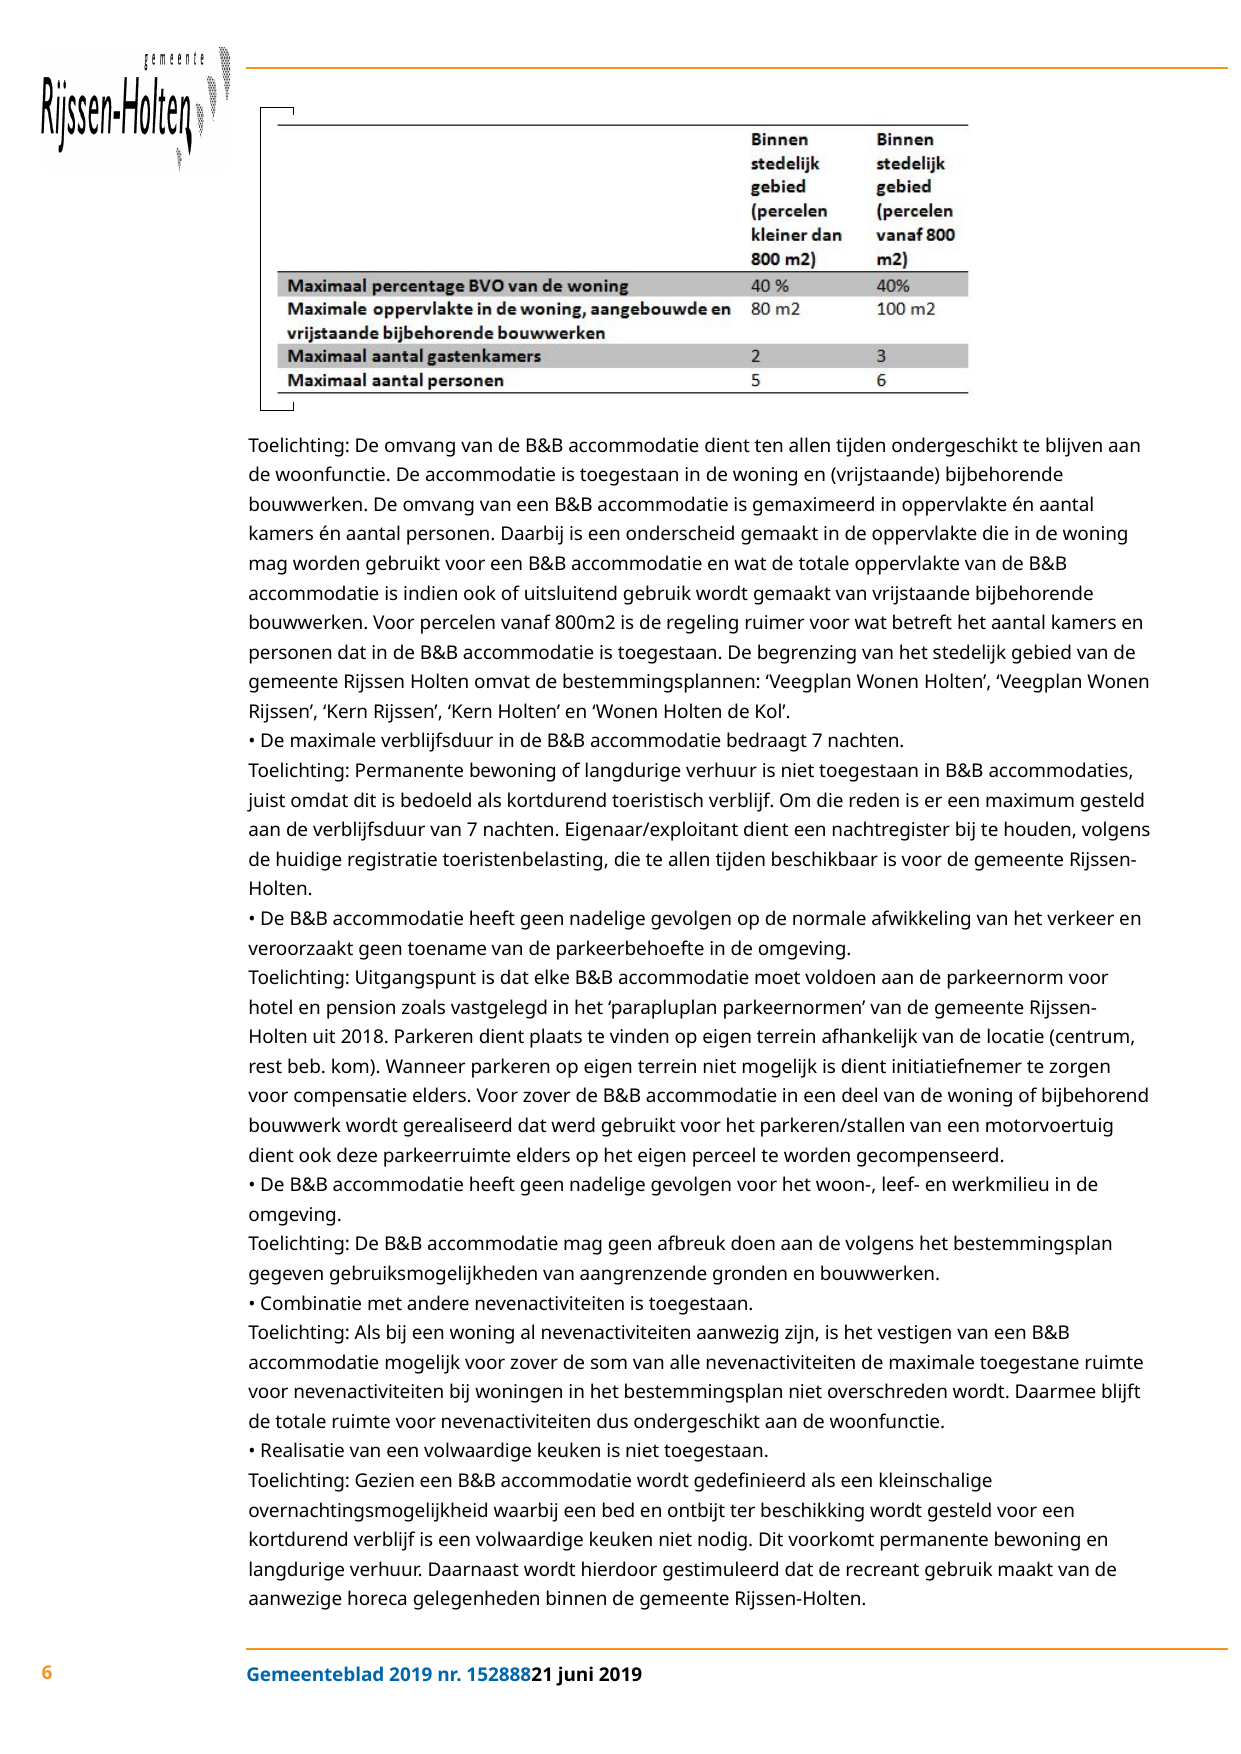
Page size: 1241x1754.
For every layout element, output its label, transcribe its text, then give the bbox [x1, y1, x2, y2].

text • De B&B accommodatie heeft geen nadelige gevolgen voor het woon-, leef- en werkmilieu in de omgeving. [248, 1171, 1152, 1227]
text • De maximale verblijfsduur in de B&B accommodatie bedraagt 7 nachten. [248, 728, 1152, 753]
text Toelichting: Als bij een woning al nevenactiviteiten aanwezig zijn, is het vestigen van een B&B accommodatie mogelijk voor zover de som van alle nevenactiviteiten de maximale toegestane ruimte voor nevenactiviteiten bij woningen in het bestemmingsplan niet overschreden wordt. Daarmee blijft de totale ruimte voor nevenactiviteiten dus ondergeschikt aan de woonfunctie. [248, 1319, 1152, 1434]
text • Combinatie met andere nevenactiviteiten is toegestaan. [248, 1290, 1152, 1315]
text Toelichting: Uitgangspunt is dat elke B&B accommodatie moet voldoen aan de parkeernorm voor hotel en pension zoals vastgelegd in het ‘parapluplan parkeernormen’ van de gemeente Rijssen-Holten uit 2018. Parkeren dient plaats te vinden op eigen terrein afhankelijk van de locatie (centrum, rest beb. kom). Wanneer parkeren op eigen terrein niet mogelijk is dient initiatiefnemer te zorgen voor compensatie elders. Voor zover de B&B accommodatie in een deel van de woning of bijbehorend bouwwerk wordt gerealiseerd dat werd gebruikt voor het parkeren/stallen van een motorvoertuig dient ook deze parkeerruimte elders op het eigen perceel te worden gecompenseerd. [248, 964, 1152, 1167]
text Toelichting: Permanente bewoning of langdurige verhuur is niet toegestaan in B&B accommodaties, juist omdat dit is bedoeld als kortdurend toeristisch verblijf. Om die reden is er een maximum gesteld aan de verblijfsduur van 7 nachten. Eigenaar/exploitant dient een nachtregister bij te houden, volgens de huidige registratie toeristenbelasting, die te allen tijden beschikbaar is voor de gemeente Rijssen-Holten. [248, 757, 1152, 901]
text • De B&B accommodatie heeft geen nadelige gevolgen op de normale afwikkeling van het verkeer en veroorzaakt geen toename van de parkeerbehoefte in de omgeving. [248, 905, 1152, 960]
text Toelichting: De omvang van de B&B accommodatie dient ten allen tijden ondergeschikt te blijven aan de woonfunctie. De accommodatie is toegestaan in de woning en (vrijstaande) bijbehorende bouwwerken. De omvang van een B&B accommodatie is gemaximeerd in oppervlakte én aantal kamers én aantal personen. Daarbij is een onderscheid gemaakt in de oppervlakte die in de woning mag worden gebruikt voor een B&B accommodatie en wat de totale oppervlakte van de B&B accommodatie is indien ook of uitsluitend gebruik wordt gemaakt van vrijstaande bijbehorende bouwwerken. Voor percelen vanaf 800m2 is de regeling ruimer voor wat betreft het aantal kamers en personen dat in de B&B accommodatie is toegestaan. De begrenzing van het stedelijk gebied van de gemeente Rijssen Holten omvat de bestemmingsplannen: ‘Veegplan Wonen Holten’, ‘Veegplan Wonen Rijssen’, ‘Kern Rijssen’, ‘Kern Holten’ en ‘Wonen Holten de Kol’. [248, 432, 1152, 724]
text Toelichting: Gezien een B&B accommodatie wordt gedefinieerd als een kleinschalige overnachtingsmogelijkheid waarbij een bed en ontbijt ter beschikking wordt gesteld voor een kortdurend verblijf is een volwaardige keuken niet nodig. Dit voorkomt permanente bewoning en langdurige verhuur. Daarnaast wordt hierdoor gestimuleerd dat de recreant gebruik maakt van de aanwezige horeca gelegenheden binnen de gemeente Rijssen-Holten. [248, 1467, 1152, 1611]
picture [41, 47, 231, 172]
picture [268, 115, 978, 402]
text Toelichting: De B&B accommodatie mag geen afbreuk doen aan de volgens het bestemmingsplan gegeven gebruiksmogelijkheden van aangrenzende gronden en bouwwerken. [248, 1231, 1152, 1286]
text • Realisatie van een volwaardige keuken is niet toegestaan. [248, 1438, 1152, 1463]
